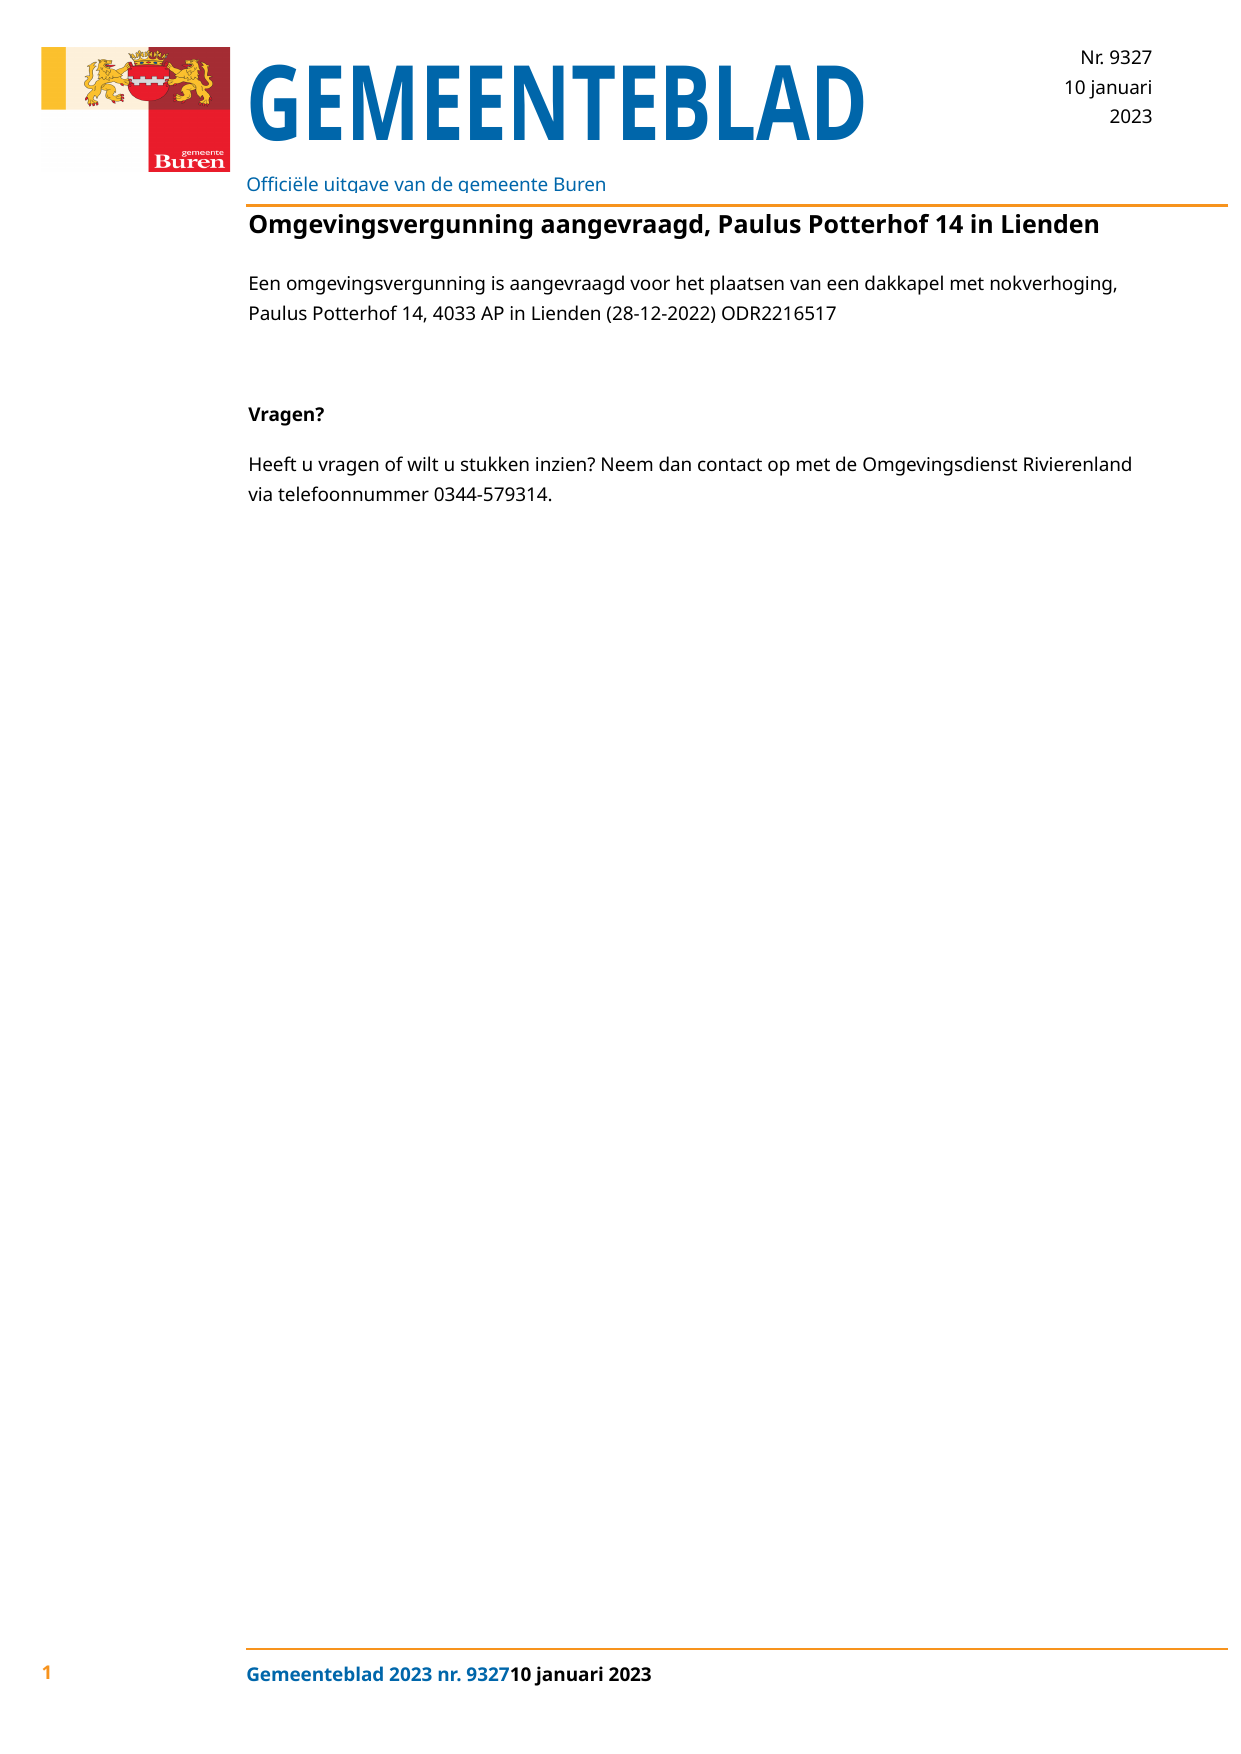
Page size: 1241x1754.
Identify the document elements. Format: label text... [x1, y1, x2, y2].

text Een omgevingsvergunning is aangevraagd voor het plaatsen van een dakkapel met nokverhoging, Paulus Potterhof 14, 4033 AP in Lienden (28-12-2022) ODR2216517 [248, 270, 1152, 326]
text Heeft u vragen of wilt u stukken inzien? Neem dan contact op met de Omgevingsdienst Rivierenland via telefoonnummer 0344-579314. [248, 451, 1152, 506]
picture [41, 47, 231, 172]
text Omgevingsvergunning aangevraagd, Paulus Potterhof 14 in Lienden [248, 207, 1152, 241]
text Vragen? [248, 401, 1152, 426]
